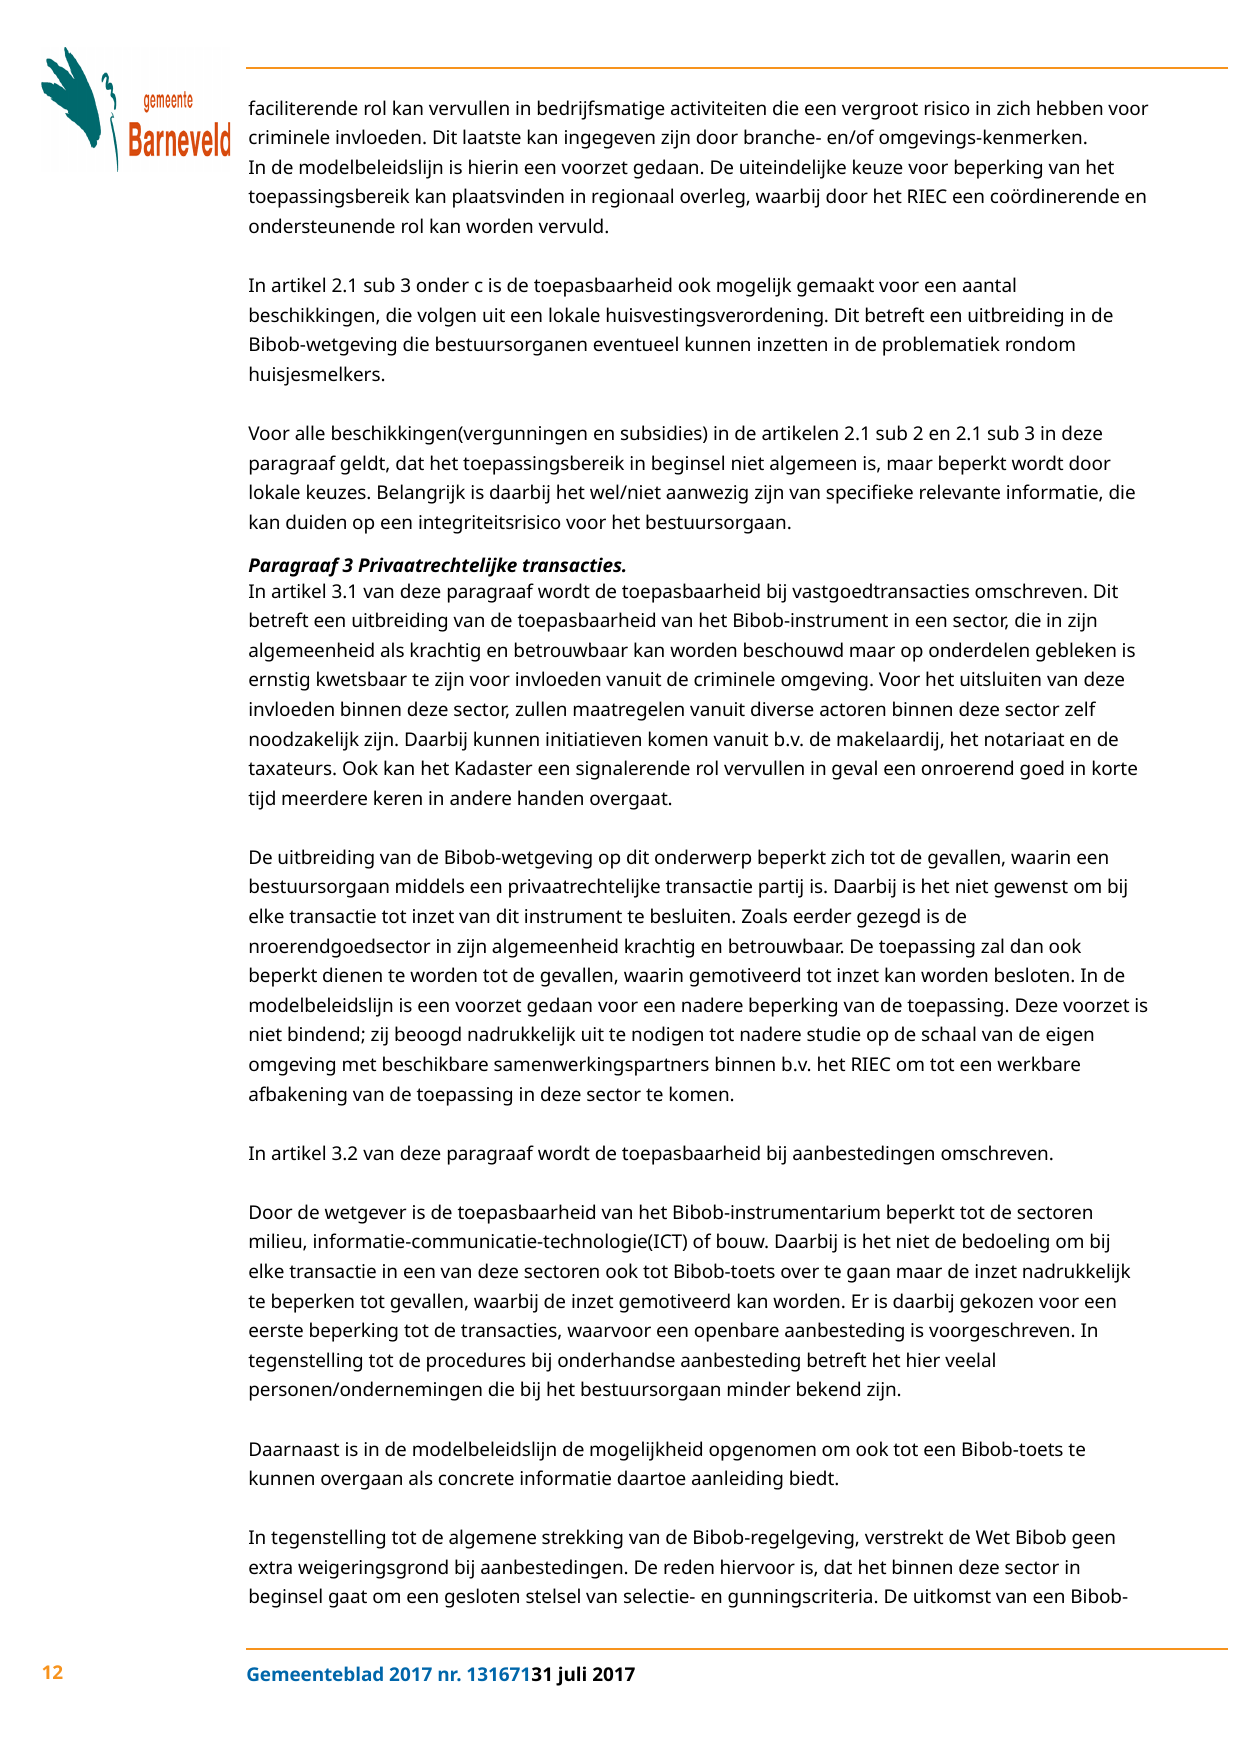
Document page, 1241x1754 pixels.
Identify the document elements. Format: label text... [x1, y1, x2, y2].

text Voor alle beschikkingen(vergunningen en subsidies) in de artikelen 2.1 sub 2 en 2.1 sub 3 in deze paragraaf geldt, dat het toepassingsbereik in beginsel niet algemeen is, maar beperkt wordt door lokale keuzes. Belangrijk is daarbij het wel/niet aanwezig zijn van specifieke relevante informatie, die kan duiden op een integriteitsrisico voor het bestuursorgaan. [248, 420, 1152, 535]
text In tegenstelling tot de algemene strekking van de Bibob-regelgeving, verstrekt de Wet Bibob geen extra weigeringsgrond bij aanbestedingen. De reden hiervoor is, dat het binnen deze sector in beginsel gaat om een gesloten stelsel van selectie- en gunningscriteria. De uitkomst van een Bibob- [248, 1524, 1152, 1609]
text Paragraaf 3 Privaatrechtelijke transacties. [248, 552, 1152, 578]
text In artikel 2.1 sub 3 onder c is de toepasbaarheid ook mogelijk gemaakt voor een aantal beschikkingen, die volgen uit een lokale huisvestingsverordening. Dit betreft een uitbreiding in de Bibob-wetgeving die bestuursorganen eventueel kunnen inzetten in de problematiek rondom huisjesmelkers. [248, 272, 1152, 387]
text De uitbreiding van de Bibob-wetgeving op dit onderwerp beperkt zich tot de gevallen, waarin een bestuursorgaan middels een privaatrechtelijke transactie partij is. Daarbij is het niet gewenst om bij elke transactie tot inzet van dit instrument te besluiten. Zoals eerder gezegd is de nroerendgoedsector in zijn algemeenheid krachtig en betrouwbaar. De toepassing zal dan ook beperkt dienen te worden tot de gevallen, waarin gemotiveerd tot inzet kan worden besloten. In de modelbeleidslijn is een voorzet gedaan voor een nadere beperking van de toepassing. Deze voorzet is niet bindend; zij beoogd nadrukkelijk uit te nodigen tot nadere studie op de schaal van de eigen omgeving met beschikbare samenwerkingspartners binnen b.v. het RIEC om tot een werkbare afbakening van de toepassing in deze sector te komen. [248, 844, 1152, 1106]
text Daarnaast is in de modelbeleidslijn de mogelijkheid opgenomen om ook tot een Bibob-toets te kunnen overgaan als concrete informatie daartoe aanleiding biedt. [248, 1436, 1152, 1491]
text In de modelbeleidslijn is hierin een voorzet gedaan. De uiteindelijke keuze voor beperking van het toepassingsbereik kan plaatsvinden in regionaal overleg, waarbij door het RIEC een coördinerende en ondersteunende rol kan worden vervuld. [248, 154, 1152, 239]
text In artikel 3.1 van deze paragraaf wordt de toepasbaarheid bij vastgoedtransacties omschreven. Dit betreft een uitbreiding van de toepasbaarheid van het Bibob-instrument in een sector, die in zijn algemeenheid als krachtig en betrouwbaar kan worden beschouwd maar op onderdelen gebleken is ernstig kwetsbaar te zijn voor invloeden vanuit de criminele omgeving. Voor het uitsluiten van deze invloeden binnen deze sector, zullen maatregelen vanuit diverse actoren binnen deze sector zelf noodzakelijk zijn. Daarbij kunnen initiatieven komen vanuit b.v. de makelaardij, het notariaat en de taxateurs. Ook kan het Kadaster een signalerende rol vervullen in geval een onroerend goed in korte tijd meerdere keren in andere handen overgaat. [248, 578, 1152, 811]
picture [41, 47, 231, 172]
text faciliterende rol kan vervullen in bedrijfsmatige activiteiten die een vergroot risico in zich hebben voor criminele invloeden. Dit laatste kan ingegeven zijn door branche- en/of omgevings-kenmerken. [248, 95, 1152, 150]
text In artikel 3.2 van deze paragraaf wordt de toepasbaarheid bij aanbestedingen omschreven. [248, 1140, 1152, 1166]
text Door de wetgever is de toepasbaarheid van het Bibob-instrumentarium beperkt tot de sectoren milieu, informatie-communicatie-technologie(ICT) of bouw. Daarbij is het niet de bedoeling om bij elke transactie in een van deze sectoren ook tot Bibob-toets over te gaan maar de inzet nadrukkelijk te beperken tot gevallen, waarbij de inzet gemotiveerd kan worden. Er is daarbij gekozen voor een eerste beperking tot de transacties, waarvoor een openbare aanbesteding is voorgeschreven. In tegenstelling tot de procedures bij onderhandse aanbesteding betreft het hier veelal personen/ondernemingen die bij het bestuursorgaan minder bekend zijn. [248, 1199, 1152, 1402]
